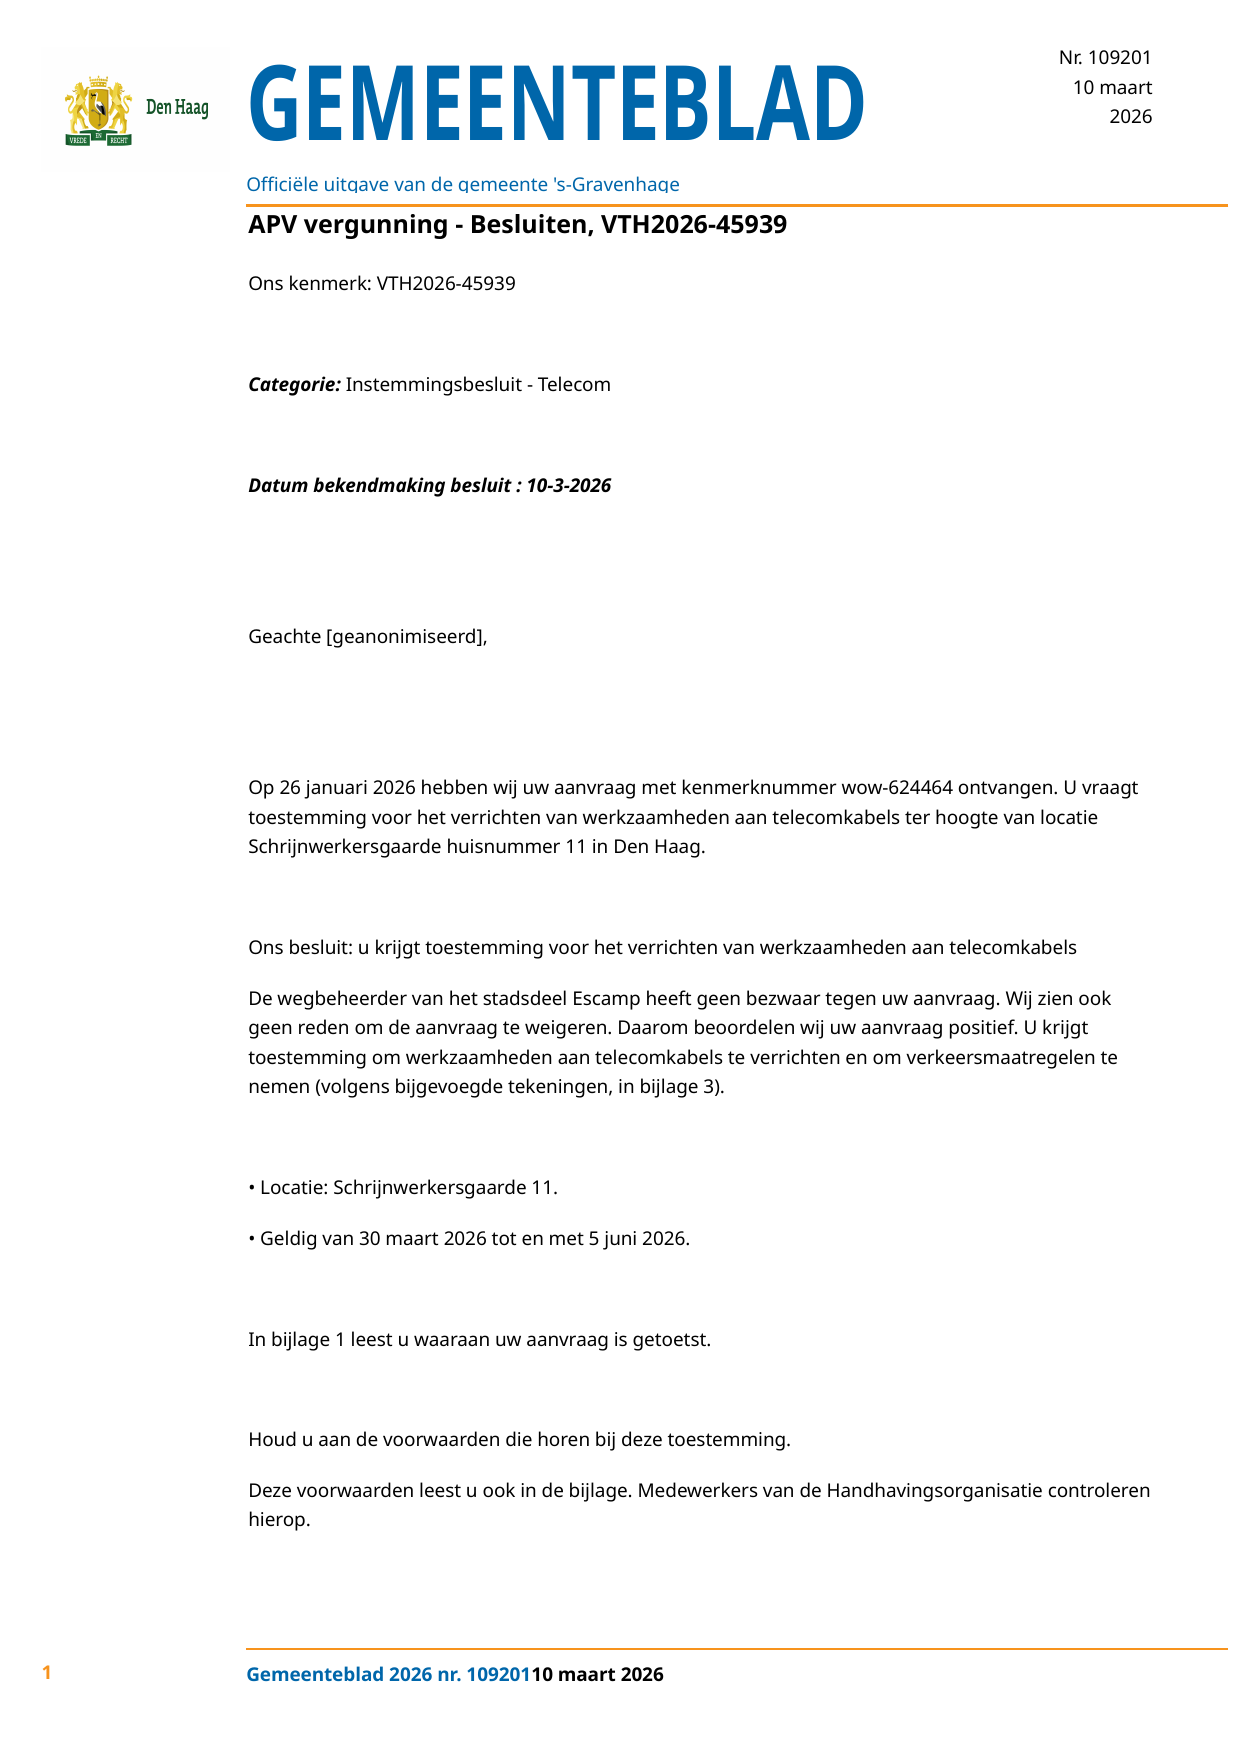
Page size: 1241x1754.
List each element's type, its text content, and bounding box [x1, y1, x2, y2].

text Deze voorwaarden leest u ook in de bijlage. Medewerkers van de Handhavingsorganisatie controleren hierop. [248, 1477, 1152, 1532]
text De wegbeheerder van het stadsdeel Escamp heeft geen bezwaar tegen uw aanvraag. Wij zien ook geen reden om de aanvraag te weigeren. Daarom beoordelen wij uw aanvraag positief. U krijgt toestemming om werkzaamheden aan telecomkabels te verrichten en om verkeersmaatregelen te nemen (volgens bijgevoegde tekeningen, in bijlage 3). [248, 985, 1152, 1099]
text Houd u aan de voorwaarden die horen bij deze toestemming. [248, 1427, 1152, 1452]
picture [41, 47, 231, 172]
text Geachte [geanonimiseerd], [248, 623, 1152, 649]
text Categorie: Instemmingsbesluit - Telecom [248, 371, 1152, 397]
text In bijlage 1 leest u waaraan uw aanvraag is getoetst. [248, 1326, 1152, 1351]
text Ons besluit: u krijgt toestemming voor het verrichten van werkzaamheden aan telecomkabels [248, 934, 1152, 960]
text Op 26 januari 2026 hebben wij uw aanvraag met kenmerknummer wow-624464 ontvangen. U vraagt toestemming voor het verrichten van werkzaamheden aan telecomkabels ter hoogte van locatie Schrijnwerkersgaarde huisnummer 11 in Den Haag. [248, 774, 1152, 859]
text APV vergunning - Besluiten, VTH2026-45939 [248, 207, 1152, 241]
text • Locatie: Schrijnwerkersgaarde 11. [248, 1174, 1152, 1200]
text • Geldig van 30 maart 2026 tot en met 5 juni 2026. [248, 1225, 1152, 1251]
text Datum bekendmaking besluit : 10-3-2026 [248, 472, 1152, 498]
text Ons kenmerk: VTH2026-45939 [248, 270, 1152, 296]
